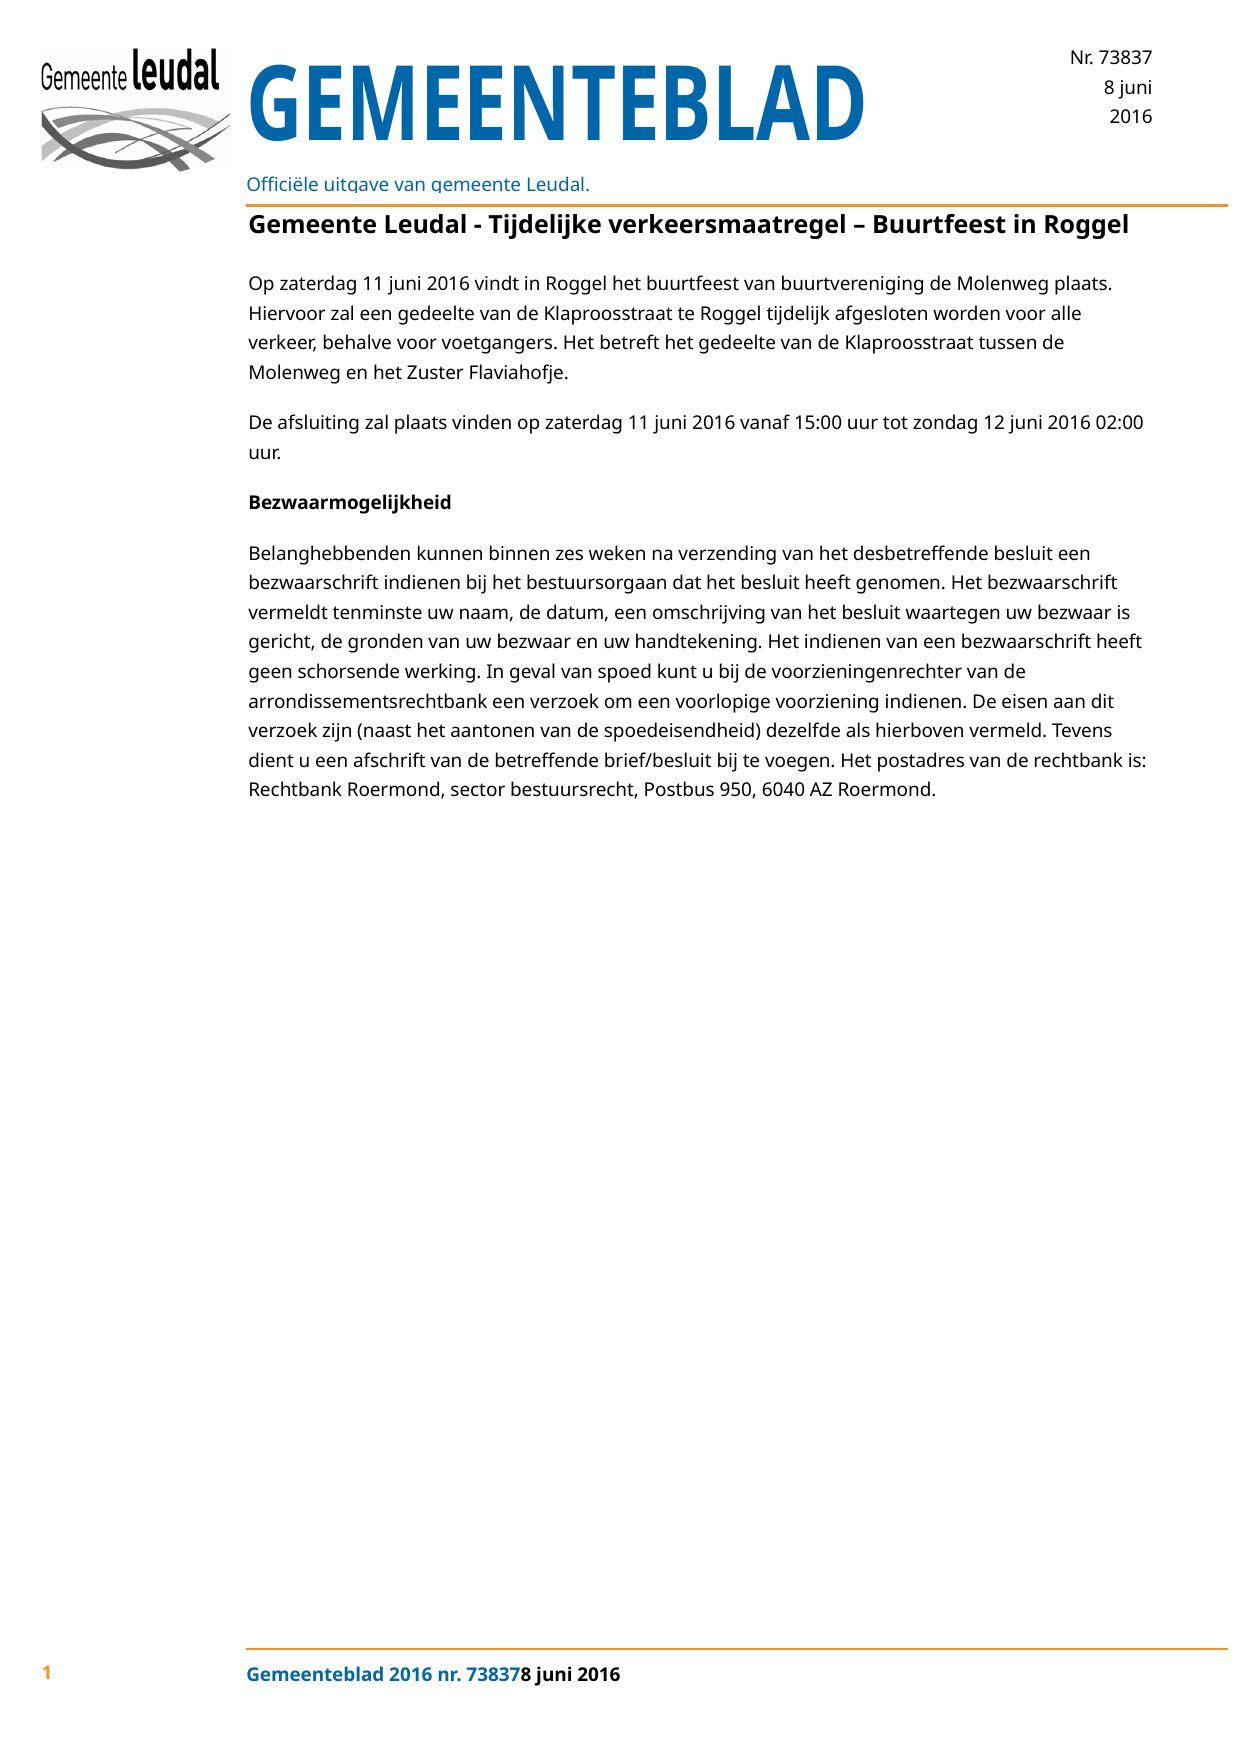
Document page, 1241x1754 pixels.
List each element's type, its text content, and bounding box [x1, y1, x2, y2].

text Gemeente Leudal - Tijdelijke verkeersmaatregel – Buurtfeest in Roggel [248, 207, 1152, 241]
text Op zaterdag 11 juni 2016 vindt in Roggel het buurtfeest van buurtvereniging de Molenweg plaats. Hiervoor zal een gedeelte van de Klaproosstraat te Roggel tijdelijk afgesloten worden voor alle verkeer, behalve voor voetgangers. Het betreft het gedeelte van de Klaproosstraat tussen de Molenweg en het Zuster Flaviahofje. [248, 270, 1152, 385]
text De afsluiting zal plaats vinden op zaterdag 11 juni 2016 vanaf 15:00 uur tot zondag 12 juni 2016 02:00 uur. [248, 409, 1152, 465]
text Bezwaarmogelijkheid [248, 489, 1152, 515]
picture [41, 47, 231, 172]
text Belanghebbenden kunnen binnen zes weken na verzending van het desbetreffende besluit een bezwaarschrift indienen bij het bestuursorgaan dat het besluit heeft genomen. Het bezwaarschrift vermeldt tenminste uw naam, de datum, een omschrijving van het besluit waartegen uw bezwaar is gericht, de gronden van uw bezwaar en uw handtekening. Het indienen van een bezwaarschrift heeft geen schorsende werking. In geval van spoed kunt u bij de voorzieningenrechter van de arrondissementsrechtbank een verzoek om een voorlopige voorziening indienen. De eisen aan dit verzoek zijn (naast het aantonen van de spoedeisendheid) dezelfde als hierboven vermeld. Tevens dient u een afschrift van de betreffende brief/besluit bij te voegen. Het postadres van de rechtbank is: Rechtbank Roermond, sector bestuursrecht, Postbus 950, 6040 AZ Roermond. [248, 540, 1152, 802]
